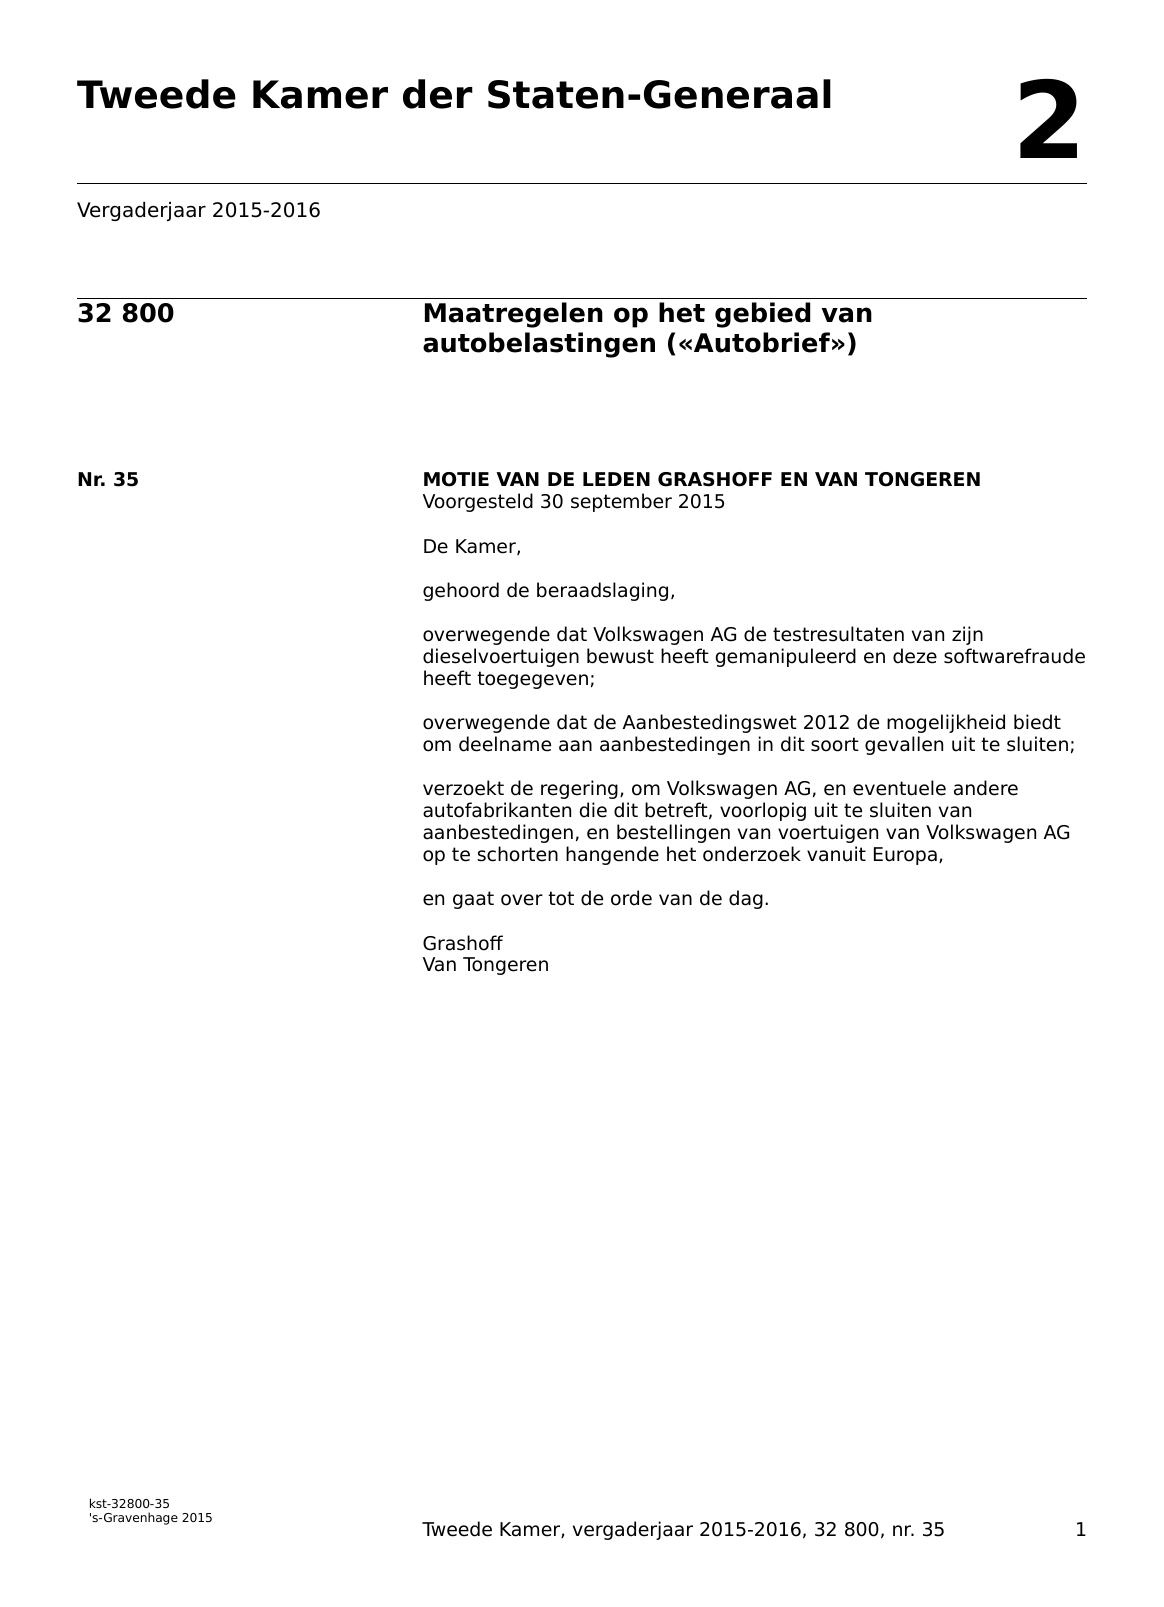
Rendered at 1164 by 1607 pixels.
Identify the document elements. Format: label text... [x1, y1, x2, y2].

text overwegende dat Volkswagen AG de testresultaten van zijn dieselvoertuigen bewust heeft gemanipuleerd en deze softwarefraude heeft toegegeven; [422, 624, 1087, 690]
text 's-Gravenhage 2015 [88, 1511, 323, 1525]
subtitle 32 800 Maatregelen op het gebied van autobelastingen («Autobrief») [77, 299, 1087, 358]
table_cell Vergaderjaar 2015-2016 [77, 184, 1087, 298]
text Van Tongeren [422, 954, 1087, 976]
text De Kamer, [422, 536, 1087, 557]
table_header Tweede Kamer der Staten-Generaal [77, 59, 886, 183]
table_header 2 [886, 59, 1087, 183]
text overwegende dat de Aanbestedingswet 2012 de mogelijkheid biedt om deelname aan aanbestedingen in dit soort gevallen uit te sluiten; [422, 712, 1087, 756]
text en gaat over tot de orde van de dag. [422, 888, 1087, 910]
text kst-32800-35 [88, 1497, 323, 1511]
text gehoord de beraadslaging, [422, 580, 1087, 602]
text Voorgesteld 30 september 2015 [422, 491, 1087, 513]
text verzoekt de regering, om Volkswagen AG, en eventuele andere autofabrikanten die dit betreft, voorlopig uit te sluiten van aanbestedingen, en bestellingen van voertuigen van Volkswagen AG op te schorten hangende het onderzoek vanuit Europa, [422, 778, 1087, 866]
text Grashoff [422, 932, 1087, 954]
subtitle Nr. 35 MOTIE VAN DE LEDEN GRASHOFF EN VAN TONGEREN [77, 469, 1087, 491]
